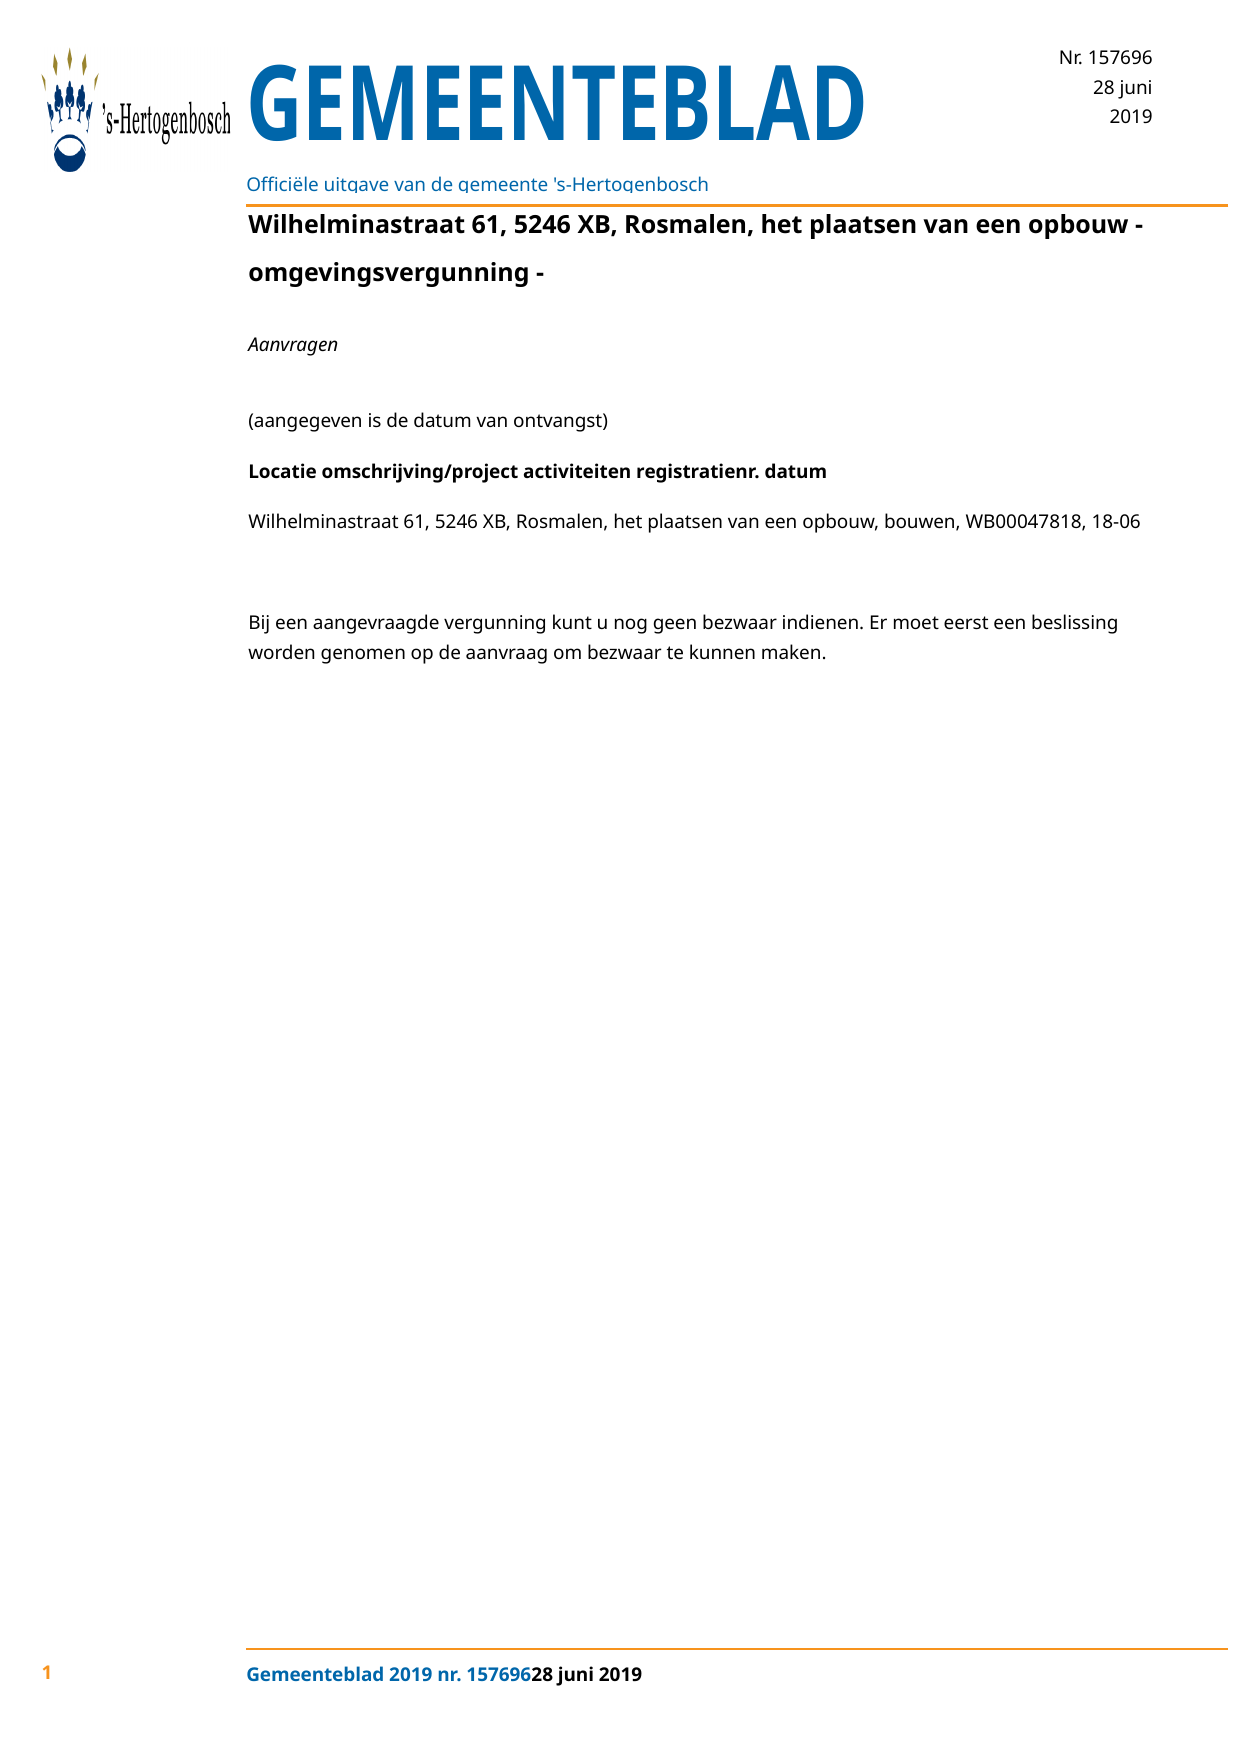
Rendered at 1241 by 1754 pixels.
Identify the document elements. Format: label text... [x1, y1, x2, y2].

text Locatie omschrijving/project activiteiten registratienr. datum [248, 458, 1152, 484]
text Wilhelminastraat 61, 5246 XB, Rosmalen, het plaatsen van een opbouw - omgevingsvergunning - [248, 207, 1152, 288]
text Wilhelminastraat 61, 5246 XB, Rosmalen, het plaatsen van een opbouw, bouwen, WB00047818, 18-06 [248, 508, 1152, 534]
text Bij een aangevraagde vergunning kunt u nog geen bezwaar indienen. Er moet eerst een beslissing worden genomen op de aanvraag om bezwaar te kunnen maken. [248, 609, 1152, 664]
text (aangegeven is de datum van ontvangst) [248, 408, 1152, 433]
picture [41, 47, 231, 172]
text Aanvragen [248, 331, 1152, 357]
